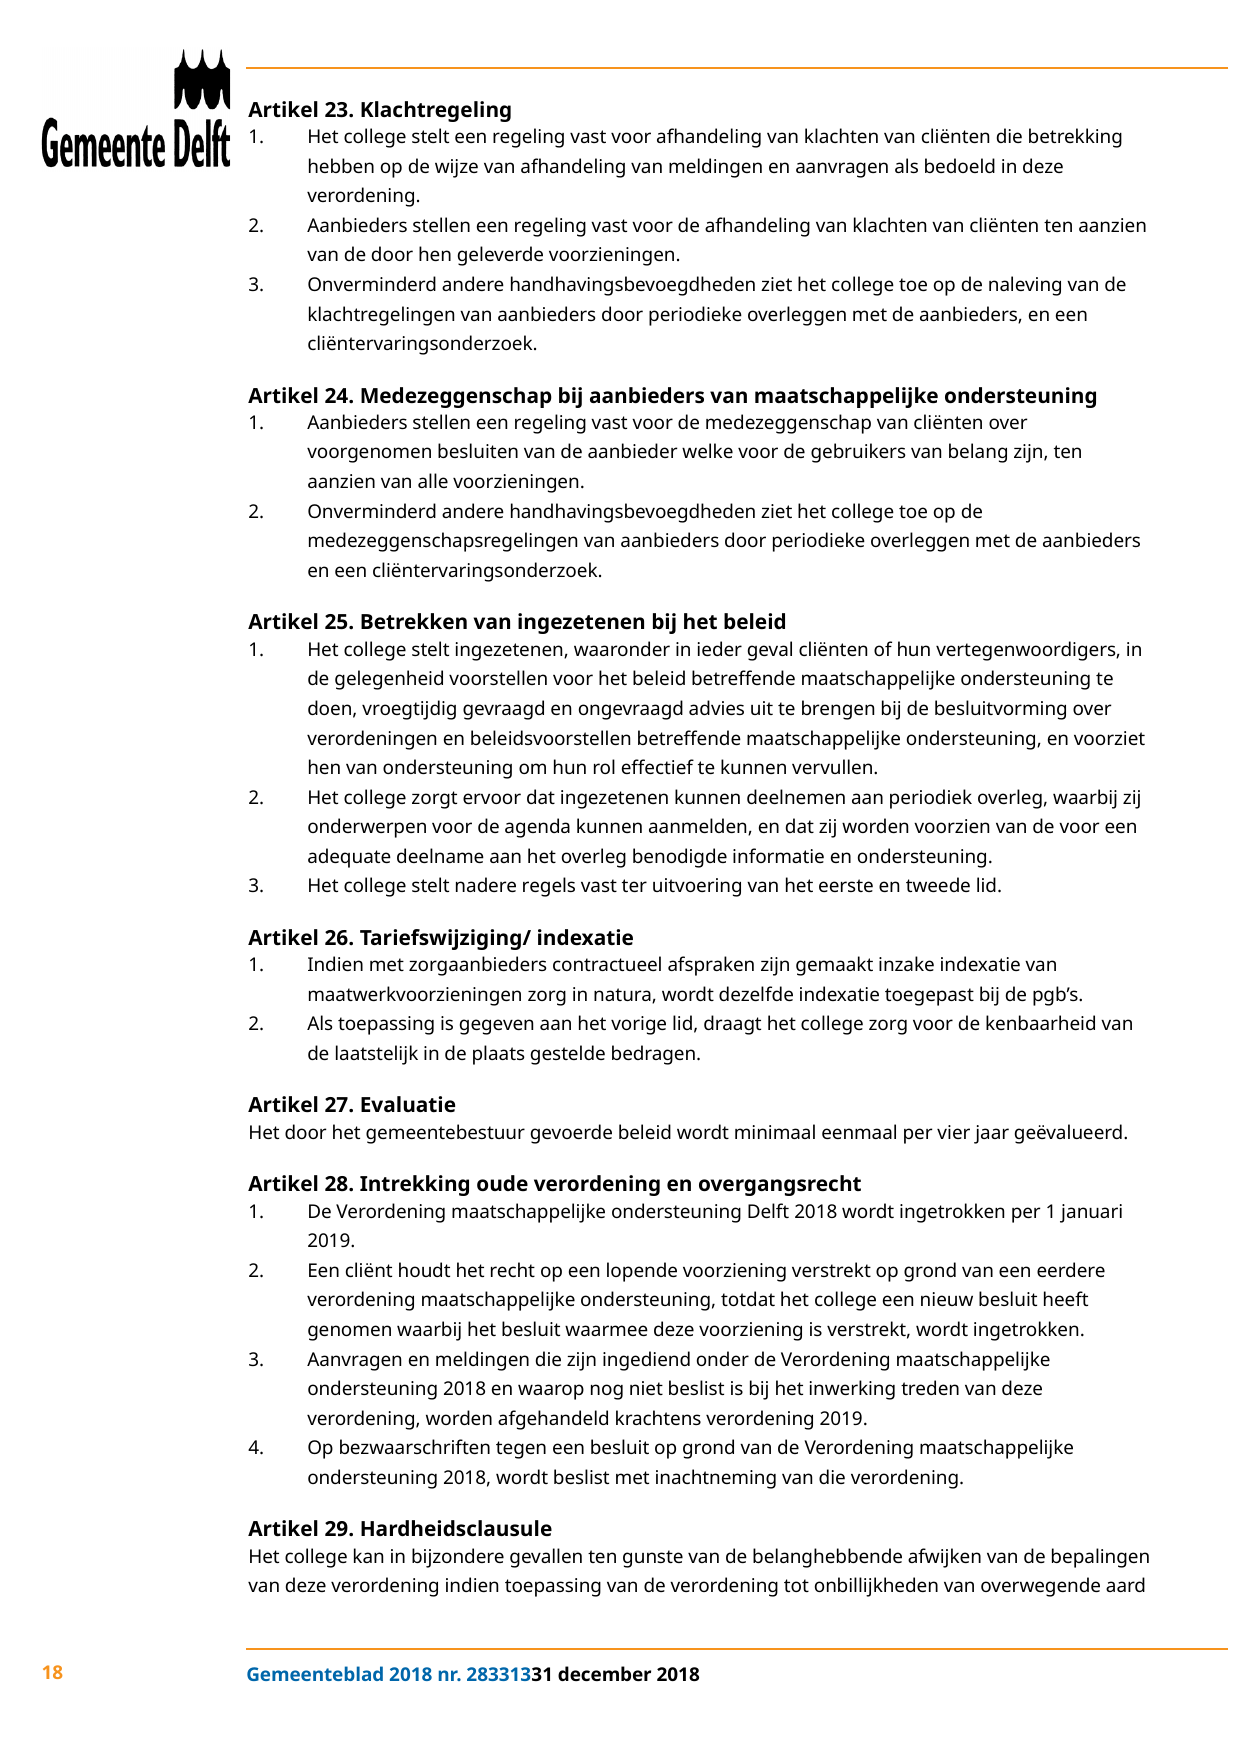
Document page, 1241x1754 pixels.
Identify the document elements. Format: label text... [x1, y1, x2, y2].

list Aanbieders stellen een regeling vast voor de medezeggenschap van cliënten over voorgenomen besluiten van de aanbieder welke voor de gebruikers van belang zijn, ten aanzien van alle voorzieningen. [248, 409, 1152, 494]
text Het door het gemeentebestuur gevoerde beleid wordt minimaal eenmaal per vier jaar geëvalueerd. [248, 1119, 1152, 1145]
text Artikel 27. Evaluatie [248, 1091, 1152, 1119]
list Op bezwaarschriften tegen een besluit op grond van de Verordening maatschappelijke ondersteuning 2018, wordt beslist met inachtneming van die verordening. [248, 1434, 1152, 1490]
list Het college stelt ingezetenen, waaronder in ieder geval cliënten of hun vertegenwoordigers, in de gelegenheid voorstellen voor het beleid betreffende maatschappelijke ondersteuning te doen, vroegtijdig gevraagd en ongevraagd advies uit te brengen bij de besluitvorming over verordeningen en beleidsvoorstellen betreffende maatschappelijke ondersteuning, en voorziet hen van ondersteuning om hun rol effectief te kunnen vervullen. [248, 636, 1152, 780]
list Een cliënt houdt het recht op een lopende voorziening verstrekt op grond van een eerdere verordening maatschappelijke ondersteuning, totdat het college een nieuw besluit heeft genomen waarbij het besluit waarmee deze voorziening is verstrekt, wordt ingetrokken. [248, 1257, 1152, 1342]
picture [41, 47, 231, 172]
list Aanvragen en meldingen die zijn ingediend onder de Verordening maatschappelijke ondersteuning 2018 en waarop nog niet beslist is bij het inwerking treden van deze verordening, worden afgehandeld krachtens verordening 2019. [248, 1346, 1152, 1431]
list Aanbieders stellen een regeling vast voor de afhandeling van klachten van cliënten ten aanzien van de door hen geleverde voorzieningen. [248, 212, 1152, 267]
list Indien met zorgaanbieders contractueel afspraken zijn gemaakt inzake indexatie van maatwerkvoorzieningen zorg in natura, wordt dezelfde indexatie toegepast bij de pgb’s. [248, 951, 1152, 1007]
text Artikel 29. Hardheidsclausule [248, 1514, 1152, 1543]
text Artikel 26. Tariefswijziging/ indexatie [248, 923, 1152, 951]
list Als toepassing is gegeven aan het vorige lid, draagt het college zorg voor de kenbaarheid van de laatstelijk in de plaats gestelde bedragen. [248, 1011, 1152, 1066]
list Onverminderd andere handhavingsbevoegdheden ziet het college toe op de medezeggenschapsregelingen van aanbieders door periodieke overleggen met de aanbieders en een cliëntervaringsonderzoek. [248, 498, 1152, 583]
text Artikel 24. Medezeggenschap bij aanbieders van maatschappelijke ondersteuning [248, 381, 1152, 409]
list Onverminderd andere handhavingsbevoegdheden ziet het college toe op de naleving van de klachtregelingen van aanbieders door periodieke overleggen met de aanbieders, en een cliëntervaringsonderzoek. [248, 271, 1152, 356]
text Artikel 23. Klachtregeling [248, 95, 1152, 123]
text Artikel 28. Intrekking oude verordening en overgangsrecht [248, 1169, 1152, 1198]
list De Verordening maatschappelijke ondersteuning Delft 2018 wordt ingetrokken per 1 januari 2019. [248, 1198, 1152, 1253]
list Het college zorgt ervoor dat ingezetenen kunnen deelnemen aan periodiek overleg, waarbij zij onderwerpen voor de agenda kunnen aanmelden, en dat zij worden voorzien van de voor een adequate deelname aan het overleg benodigde informatie en ondersteuning. [248, 784, 1152, 869]
text Artikel 25. Betrekken van ingezetenen bij het beleid [248, 607, 1152, 636]
list Het college stelt een regeling vast voor afhandeling van klachten van cliënten die betrekking hebben op de wijze van afhandeling van meldingen en aanvragen als bedoeld in deze verordening. [248, 123, 1152, 208]
text Het college kan in bijzondere gevallen ten gunste van de belanghebbende afwijken van de bepalingen van deze verordening indien toepassing van de verordening tot onbillijkheden van overwegende aard [248, 1543, 1152, 1598]
list Het college stelt nadere regels vast ter uitvoering van het eerste en tweede lid. [248, 873, 1152, 898]
